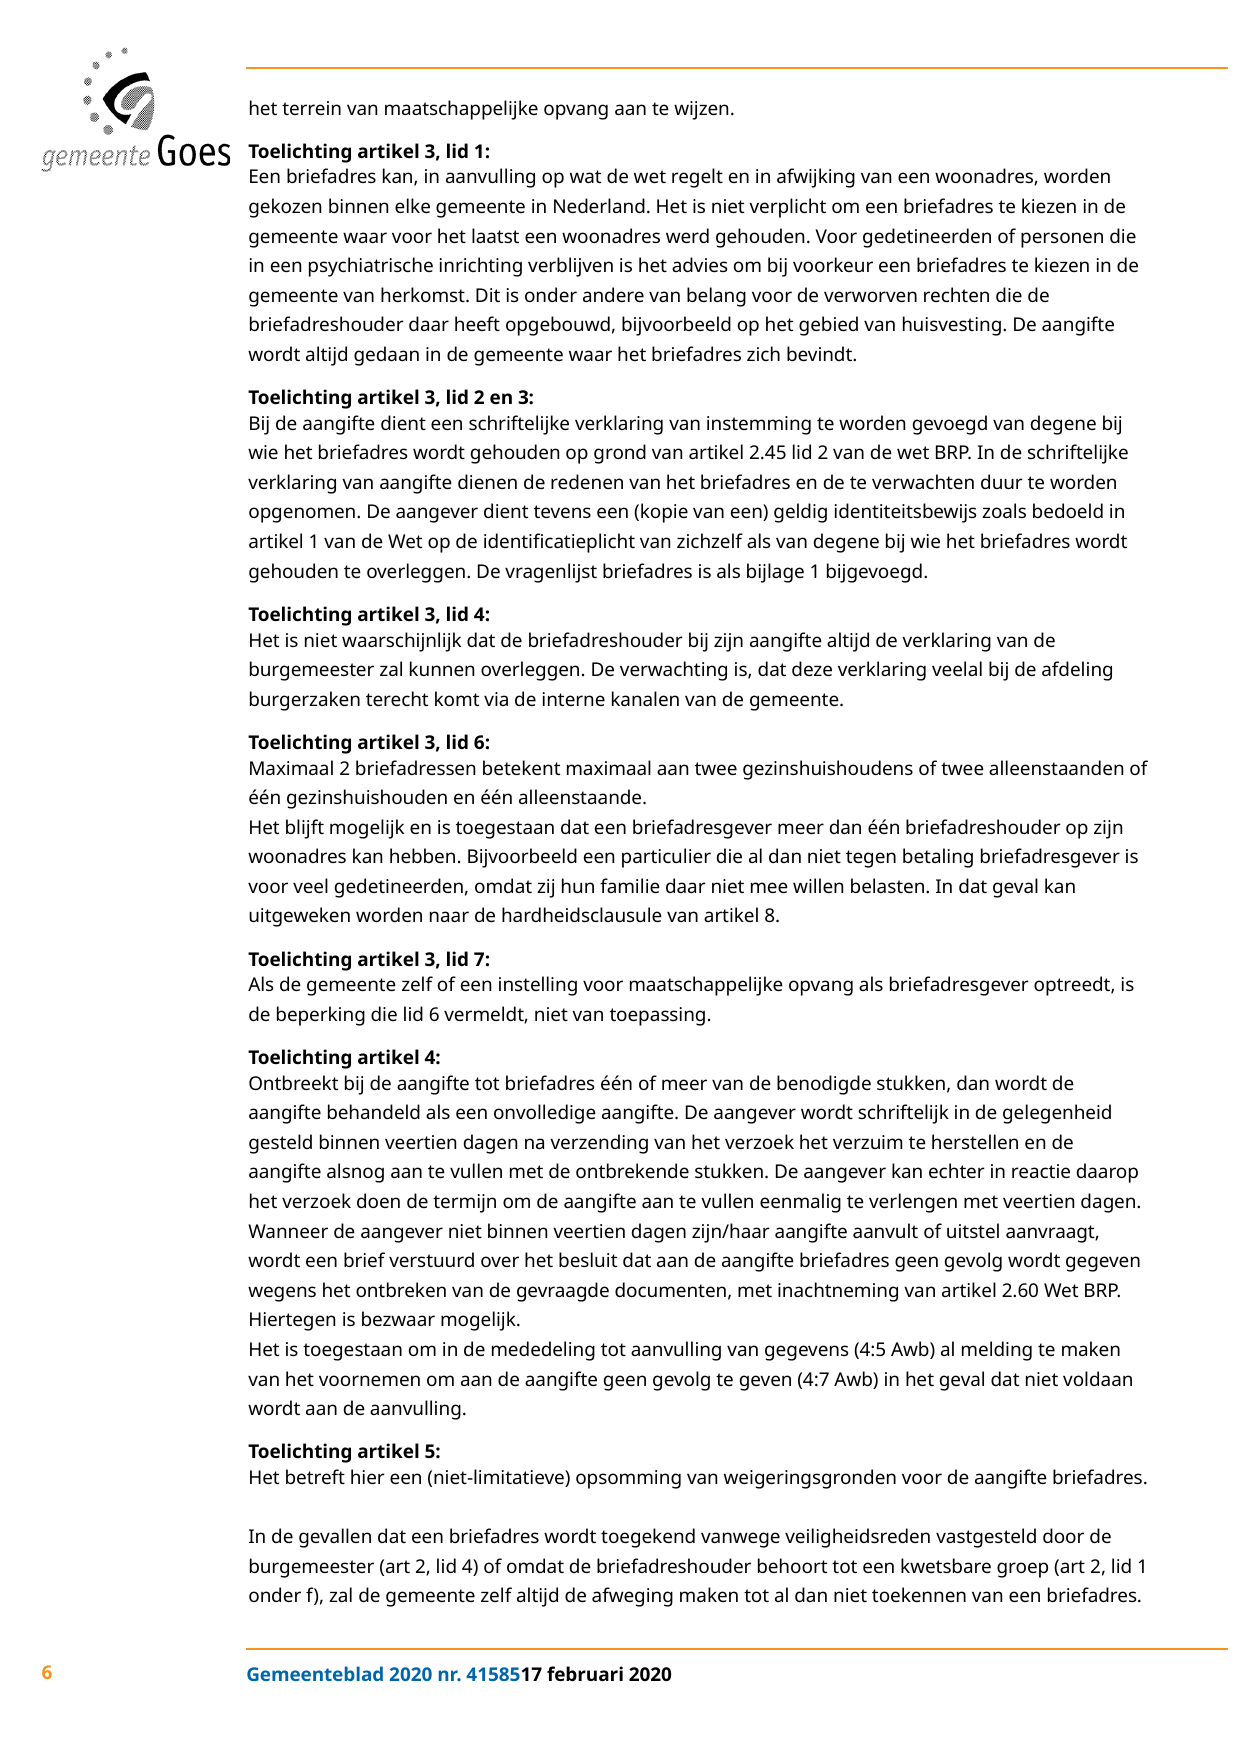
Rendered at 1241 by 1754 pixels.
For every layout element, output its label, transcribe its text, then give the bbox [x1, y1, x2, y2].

text Wanneer de aangever niet binnen veertien dagen zijn/haar aangifte aanvult of uitstel aanvraagt, wordt een brief verstuurd over het besluit dat aan de aangifte briefadres geen gevolg wordt gegeven wegens het ontbreken van de gevraagde documenten, met inachtneming van artikel 2.60 Wet BRP. Hiertegen is bezwaar mogelijk. [248, 1218, 1152, 1332]
text het terrein van maatschappelijke opvang aan te wijzen. [248, 95, 1152, 121]
picture [41, 47, 231, 172]
text Toelichting artikel 3, lid 2 en 3: [248, 384, 1152, 410]
text In de gevallen dat een briefadres wordt toegekend vanwege veiligheidsreden vastgesteld door de burgemeester (art 2, lid 4) of omdat de briefadreshouder behoort tot een kwetsbare groep (art 2, lid 1 onder f), zal de gemeente zelf altijd de afweging maken tot al dan niet toekennen van een briefadres. [248, 1523, 1152, 1608]
text Toelichting artikel 5: [248, 1438, 1152, 1464]
text Toelichting artikel 3, lid 1: [248, 138, 1152, 164]
text Toelichting artikel 3, lid 6: [248, 729, 1152, 755]
text Toelichting artikel 4: [248, 1044, 1152, 1070]
text Het is toegestaan om in de mededeling tot aanvulling van gegevens (4:5 Awb) al melding te maken van het voornemen om aan de aangifte geen gevolg te geven (4:7 Awb) in het geval dat niet voldaan wordt aan de aanvulling. [248, 1336, 1152, 1421]
text Ontbreekt bij de aangifte tot briefadres één of meer van de benodigde stukken, dan wordt de aangifte behandeld als een onvolledige aangifte. De aangever wordt schriftelijk in de gelegenheid gesteld binnen veertien dagen na verzending van het verzoek het verzuim te herstellen en de aangifte alsnog aan te vullen met de ontbrekende stukken. De aangever kan echter in reactie daarop het verzoek doen de termijn om de aangifte aan te vullen eenmalig te verlengen met veertien dagen. [248, 1070, 1152, 1214]
text Het is niet waarschijnlijk dat de briefadreshouder bij zijn aangifte altijd de verklaring van de burgemeester zal kunnen overleggen. De verwachting is, dat deze verklaring veelal bij de afdeling burgerzaken terecht komt via de interne kanalen van de gemeente. [248, 627, 1152, 712]
text Maximaal 2 briefadressen betekent maximaal aan twee gezinshuishoudens of twee alleenstaanden of één gezinshuishouden en één alleenstaande. [248, 755, 1152, 810]
text Bij de aangifte dient een schriftelijke verklaring van instemming te worden gevoegd van degene bij wie het briefadres wordt gehouden op grond van artikel 2.45 lid 2 van de wet BRP. In de schriftelijke verklaring van aangifte dienen de redenen van het briefadres en de te verwachten duur te worden opgenomen. De aangever dient tevens een (kopie van een) geldig identiteitsbewijs zoals bedoeld in artikel 1 van de Wet op de identificatieplicht van zichzelf als van degene bij wie het briefadres wordt gehouden te overleggen. De vragenlijst briefadres is als bijlage 1 bijgevoegd. [248, 410, 1152, 584]
text Toelichting artikel 3, lid 7: [248, 946, 1152, 972]
text Het blijft mogelijk en is toegestaan dat een briefadresgever meer dan één briefadreshouder op zijn woonadres kan hebben. Bijvoorbeeld een particulier die al dan niet tegen betaling briefadresgever is voor veel gedetineerden, omdat zij hun familie daar niet mee willen belasten. In dat geval kan uitgeweken worden naar de hardheidsclausule van artikel 8. [248, 814, 1152, 928]
text Als de gemeente zelf of een instelling voor maatschappelijke opvang als briefadresgever optreedt, is de beperking die lid 6 vermeldt, niet van toepassing. [248, 972, 1152, 1027]
text Een briefadres kan, in aanvulling op wat de wet regelt en in afwijking van een woonadres, worden gekozen binnen elke gemeente in Nederland. Het is niet verplicht om een briefadres te kiezen in de gemeente waar voor het laatst een woonadres werd gehouden. Voor gedetineerden of personen die in een psychiatrische inrichting verblijven is het advies om bij voorkeur een briefadres te kiezen in de gemeente van herkomst. Dit is onder andere van belang voor de verworven rechten die de briefadreshouder daar heeft opgebouwd, bijvoorbeeld op het gebied van huisvesting. De aangifte wordt altijd gedaan in de gemeente waar het briefadres zich bevindt. [248, 164, 1152, 367]
text Toelichting artikel 3, lid 4: [248, 601, 1152, 627]
text Het betreft hier een (niet-limitatieve) opsomming van weigeringsgronden voor de aangifte briefadres. [248, 1464, 1152, 1490]
